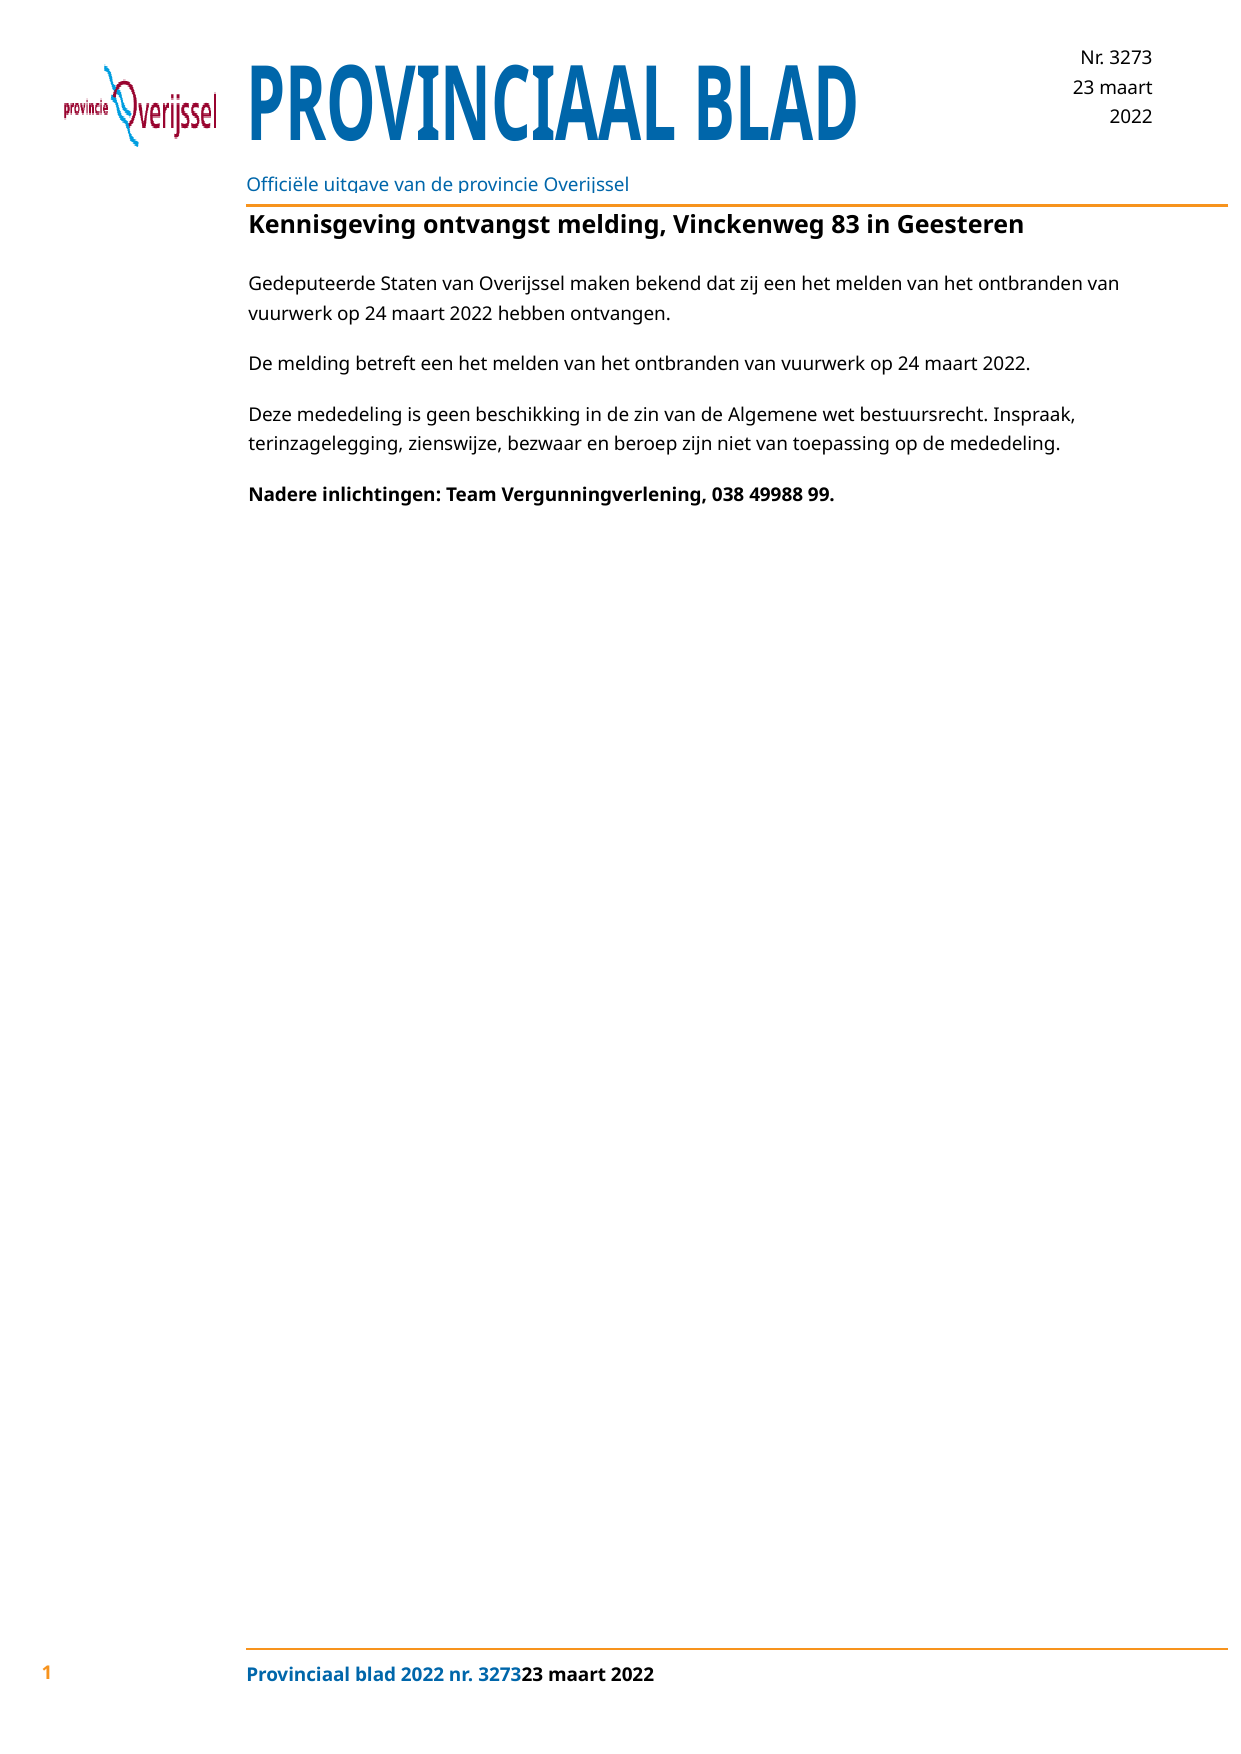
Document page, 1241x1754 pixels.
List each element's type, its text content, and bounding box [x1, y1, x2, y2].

text De melding betreft een het melden van het ontbranden van vuurwerk op 24 maart 2022. [248, 350, 1152, 376]
text Kennisgeving ontvangst melding, Vinckenweg 83 in Geesteren [248, 207, 1152, 241]
text Deze mededeling is geen beschikking in de zin van de Algemene wet bestuursrecht. Inspraak, terinzagelegging, zienswijze, bezwaar en beroep zijn niet van toepassing op de mededeling. [248, 401, 1152, 456]
text Nadere inlichtingen: Team Vergunningverlening, 038 49988 99. [248, 481, 1152, 506]
picture [41, 47, 231, 172]
text Gedeputeerde Staten van Overijssel maken bekend dat zij een het melden van het ontbranden van vuurwerk op 24 maart 2022 hebben ontvangen. [248, 270, 1152, 326]
